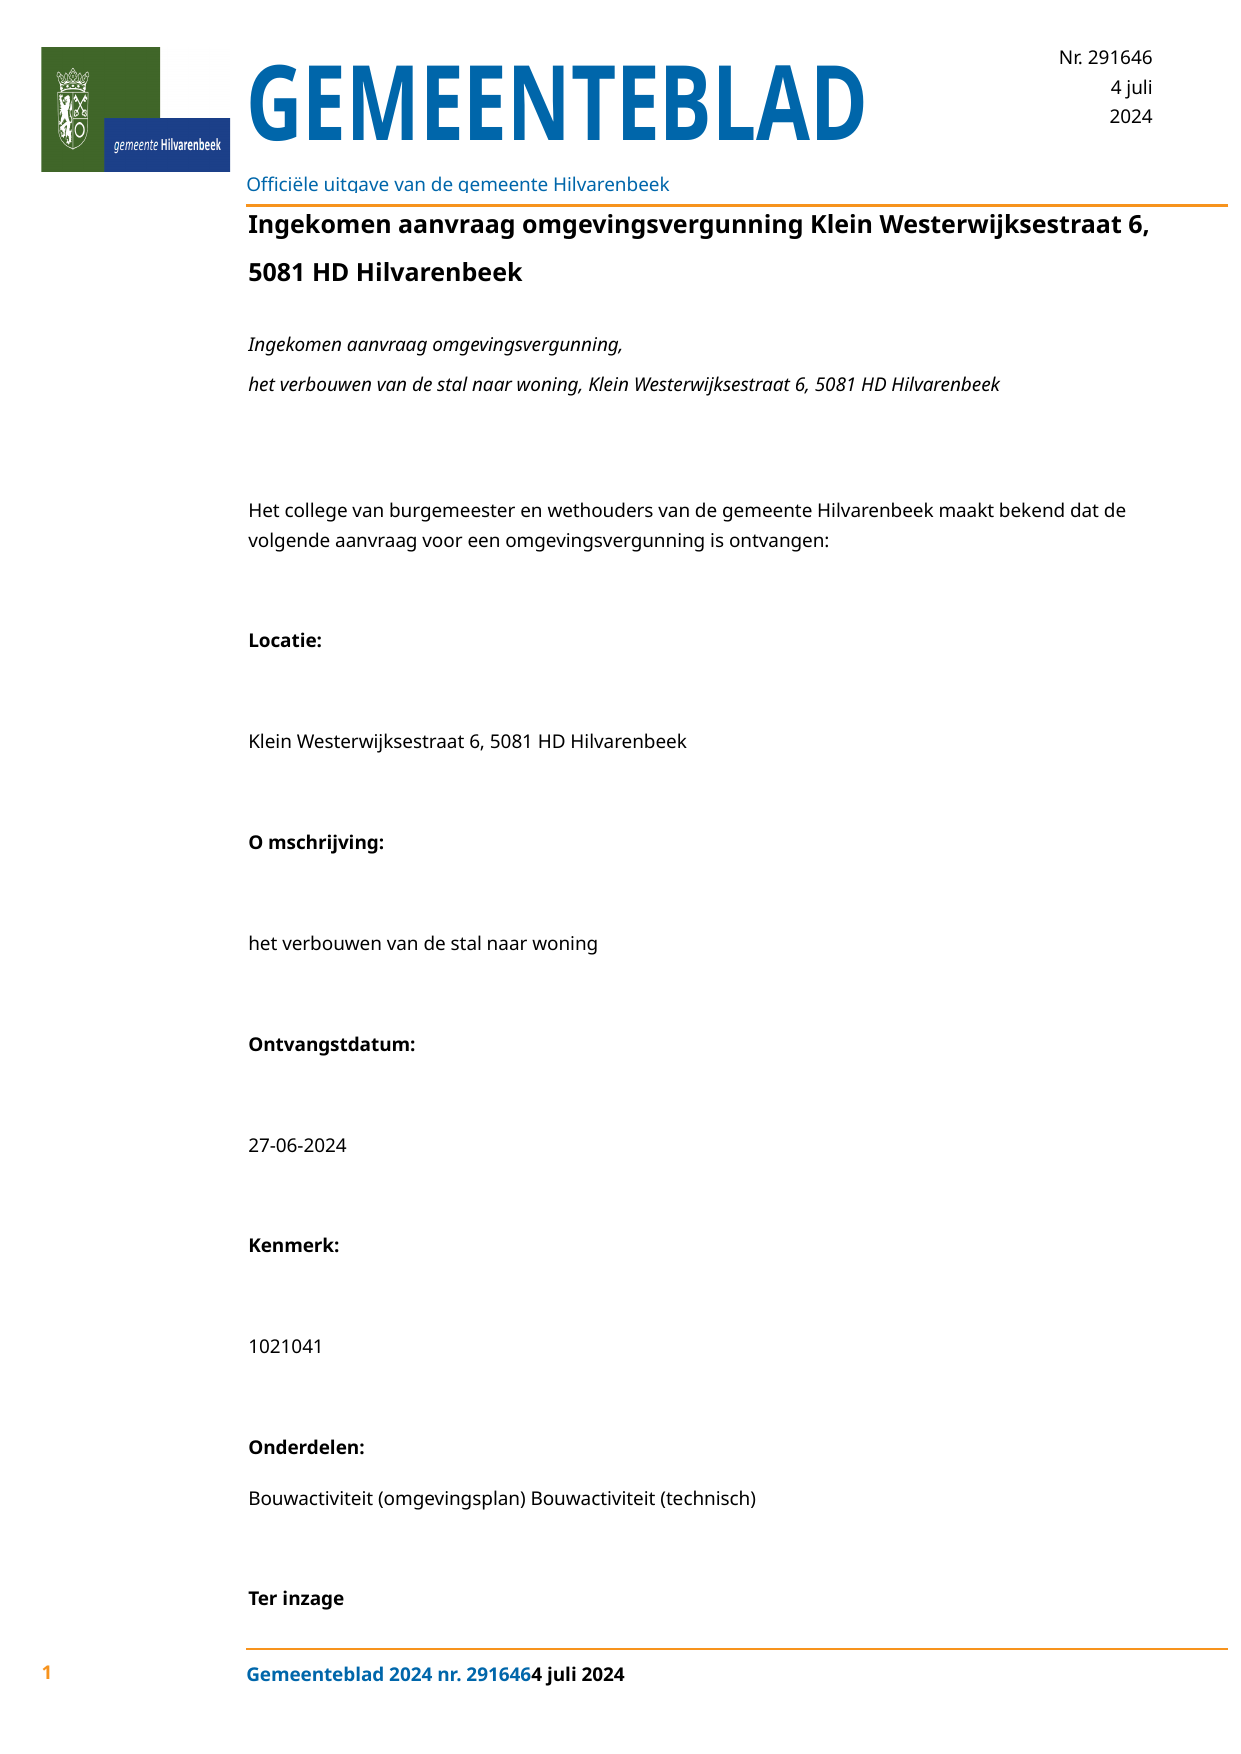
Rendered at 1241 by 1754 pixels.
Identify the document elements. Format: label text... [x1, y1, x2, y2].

text Kenmerk: [248, 1233, 1152, 1258]
text Het college van burgemeester en wethouders van de gemeente Hilvarenbeek maakt bekend dat de volgende aanvraag voor een omgevingsvergunning is ontvangen: [248, 497, 1152, 553]
text Ontvangstdatum: [248, 1031, 1152, 1057]
text 1021041 [248, 1333, 1152, 1359]
text het verbouwen van de stal naar woning, Klein Westerwijksestraat 6, 5081 HD Hilvarenbeek [248, 371, 1152, 396]
picture [41, 47, 231, 172]
text Ingekomen aanvraag omgevingsvergunning Klein Westerwijksestraat 6, 5081 HD Hilvarenbeek [248, 207, 1152, 288]
text 27-06-2024 [248, 1132, 1152, 1158]
text Bouwactiviteit (omgevingsplan) Bouwactiviteit (technisch) [248, 1485, 1152, 1511]
text Klein Westerwijksestraat 6, 5081 HD Hilvarenbeek [248, 728, 1152, 754]
text het verbouwen van de stal naar woning [248, 930, 1152, 956]
text Onderdelen: [248, 1434, 1152, 1460]
text Locatie: [248, 628, 1152, 653]
text Ingekomen aanvraag omgevingsvergunning, [248, 331, 1152, 357]
text O mschrijving: [248, 829, 1152, 855]
text Ter inzage [248, 1586, 1152, 1611]
